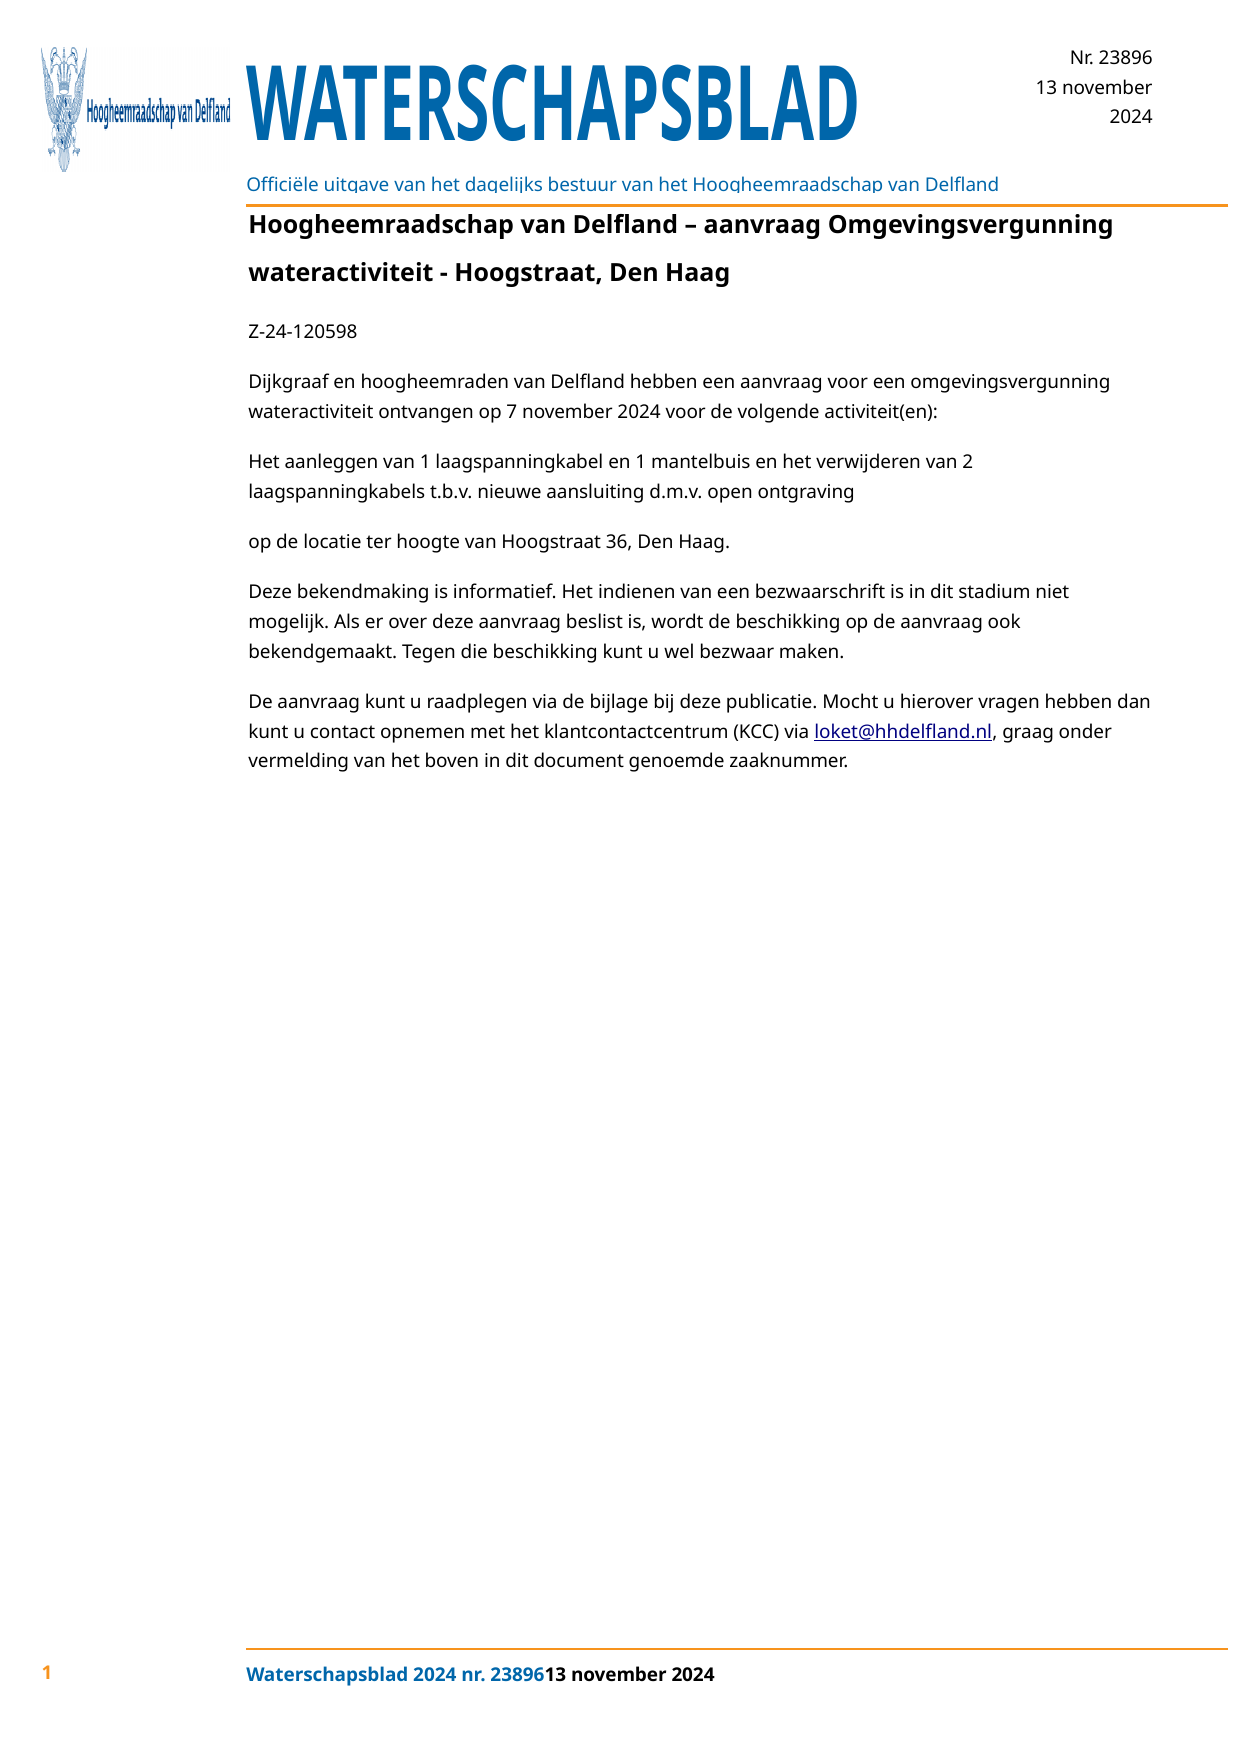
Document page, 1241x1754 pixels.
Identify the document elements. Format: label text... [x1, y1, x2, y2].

text op de locatie ter hoogte van Hoogstraat 36, Den Haag. [248, 528, 1152, 554]
text Z-24-120598 [248, 318, 1152, 344]
picture [41, 47, 231, 172]
text Het aanleggen van 1 laagspanningkabel en 1 mantelbuis en het verwijderen van 2 laagspanningkabels t.b.v. nieuwe aansluiting d.m.v. open ontgraving [248, 448, 1152, 504]
text Deze bekendmaking is informatief. Het indienen van een bezwaarschrift is in dit stadium niet mogelijk. Als er over deze aanvraag beslist is, wordt de beschikking op de aanvraag ook bekendgemaakt. Tegen die beschikking kunt u wel bezwaar maken. [248, 579, 1152, 664]
text Dijkgraaf en hoogheemraden van Delfland hebben een aanvraag voor een omgevingsvergunning wateractiviteit ontvangen op 7 november 2024 voor de volgende activiteit(en): [248, 368, 1152, 424]
text De aanvraag kunt u raadplegen via de bijlage bij deze publicatie. Mocht u hierover vragen hebben dan kunt u contact opnemen met het klantcontactcentrum (KCC) via loket@hhdelfland.nl, graag onder vermelding van het boven in dit document genoemde zaaknummer. [248, 688, 1152, 773]
text Hoogheemraadschap van Delfland – aanvraag Omgevingsvergunning wateractiviteit - Hoogstraat, Den Haag [248, 207, 1152, 288]
